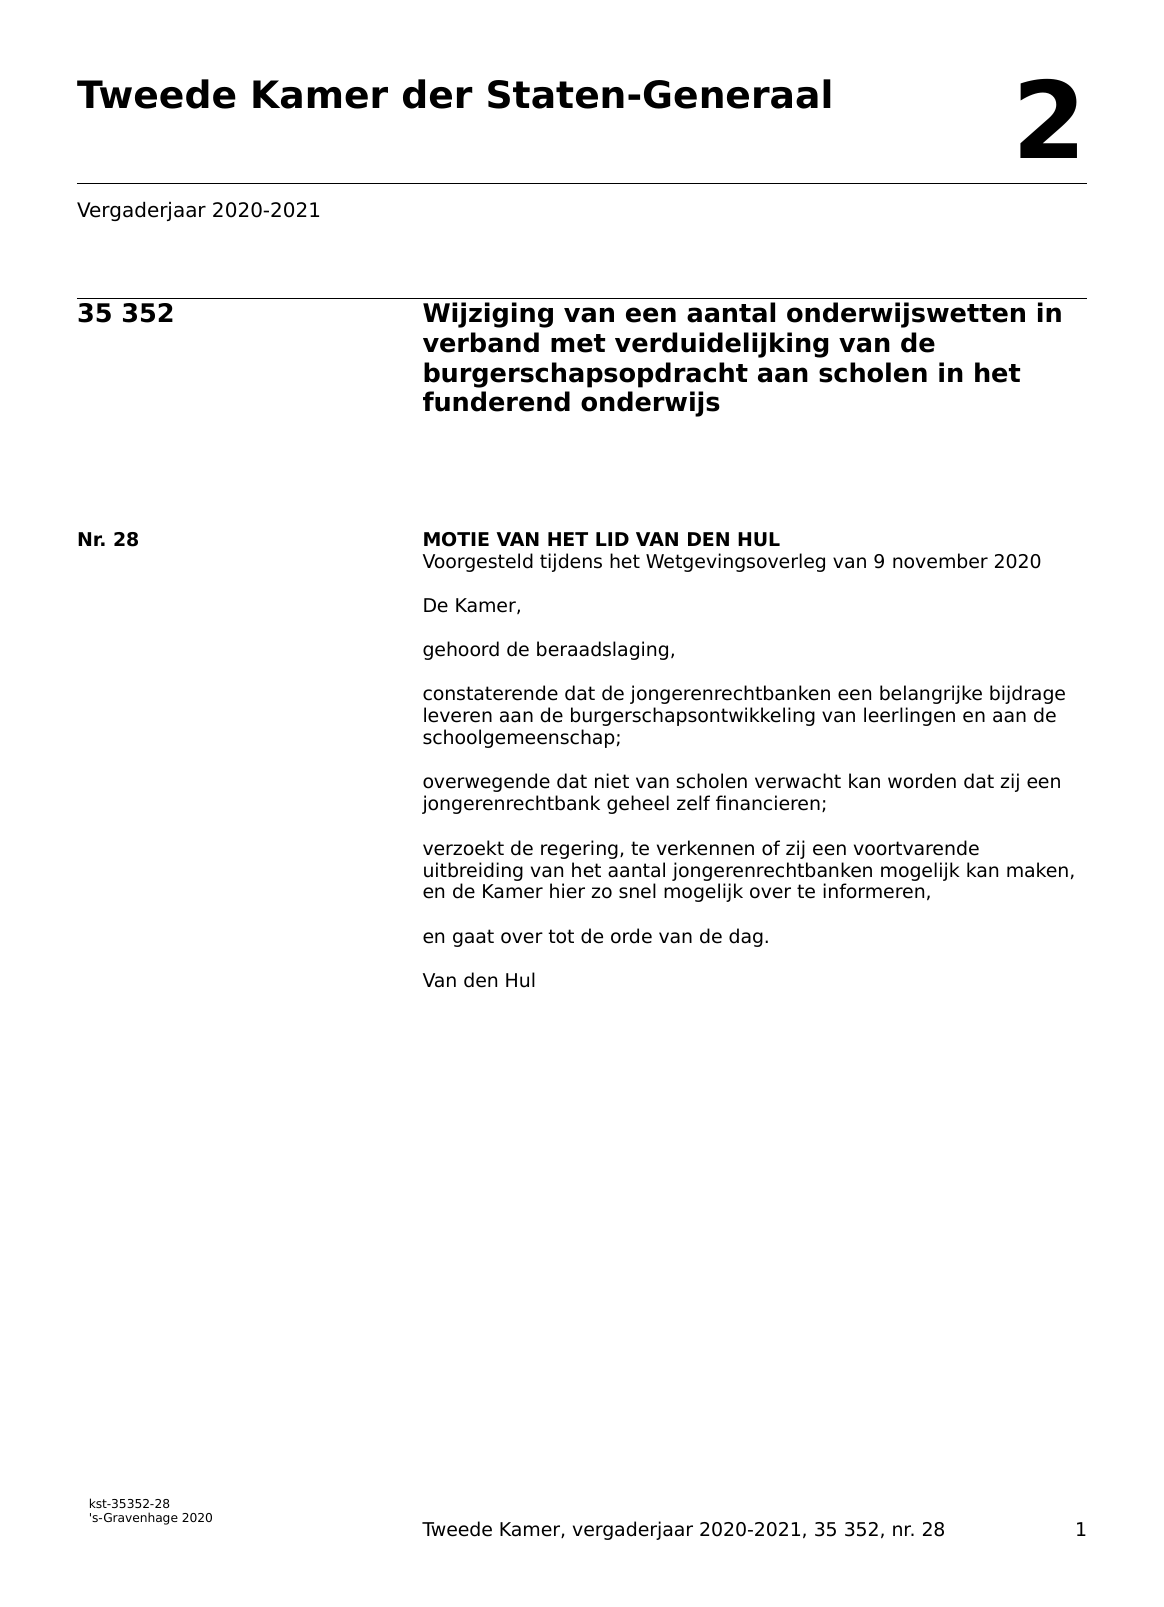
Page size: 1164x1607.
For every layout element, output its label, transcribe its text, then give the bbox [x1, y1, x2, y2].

text en gaat over tot de orde van de dag. [422, 926, 1087, 948]
text constaterende dat de jongerenrechtbanken een belangrijke bijdrage leveren aan de burgerschapsontwikkeling van leerlingen en aan de schoolgemeenschap; [422, 683, 1087, 749]
text Voorgesteld tijdens het Wetgevingsoverleg van 9 november 2020 [422, 551, 1087, 573]
text verzoekt de regering, te verkennen of zij een voortvarende uitbreiding van het aantal jongerenrechtbanken mogelijk kan maken, en de Kamer hier zo snel mogelijk over te informeren, [422, 837, 1087, 903]
table_header Tweede Kamer der Staten-Generaal [77, 59, 886, 183]
subtitle 35 352 Wijziging van een aantal onderwijswetten in verband met verduidelijking van de burgerschapsopdracht aan scholen in het funderend onderwijs [77, 299, 1087, 418]
subtitle Nr. 28 MOTIE VAN HET LID VAN DEN HUL [77, 529, 1087, 551]
text overwegende dat niet van scholen verwacht kan worden dat zij een jongerenrechtbank geheel zelf financieren; [422, 771, 1087, 815]
text Van den Hul [422, 970, 1087, 992]
text kst-35352-28 [88, 1497, 323, 1511]
text gehoord de beraadslaging, [422, 639, 1087, 661]
text De Kamer, [422, 595, 1087, 617]
table_header 2 [886, 59, 1087, 183]
table_cell Vergaderjaar 2020-2021 [77, 184, 1087, 298]
text 's-Gravenhage 2020 [88, 1511, 323, 1525]
